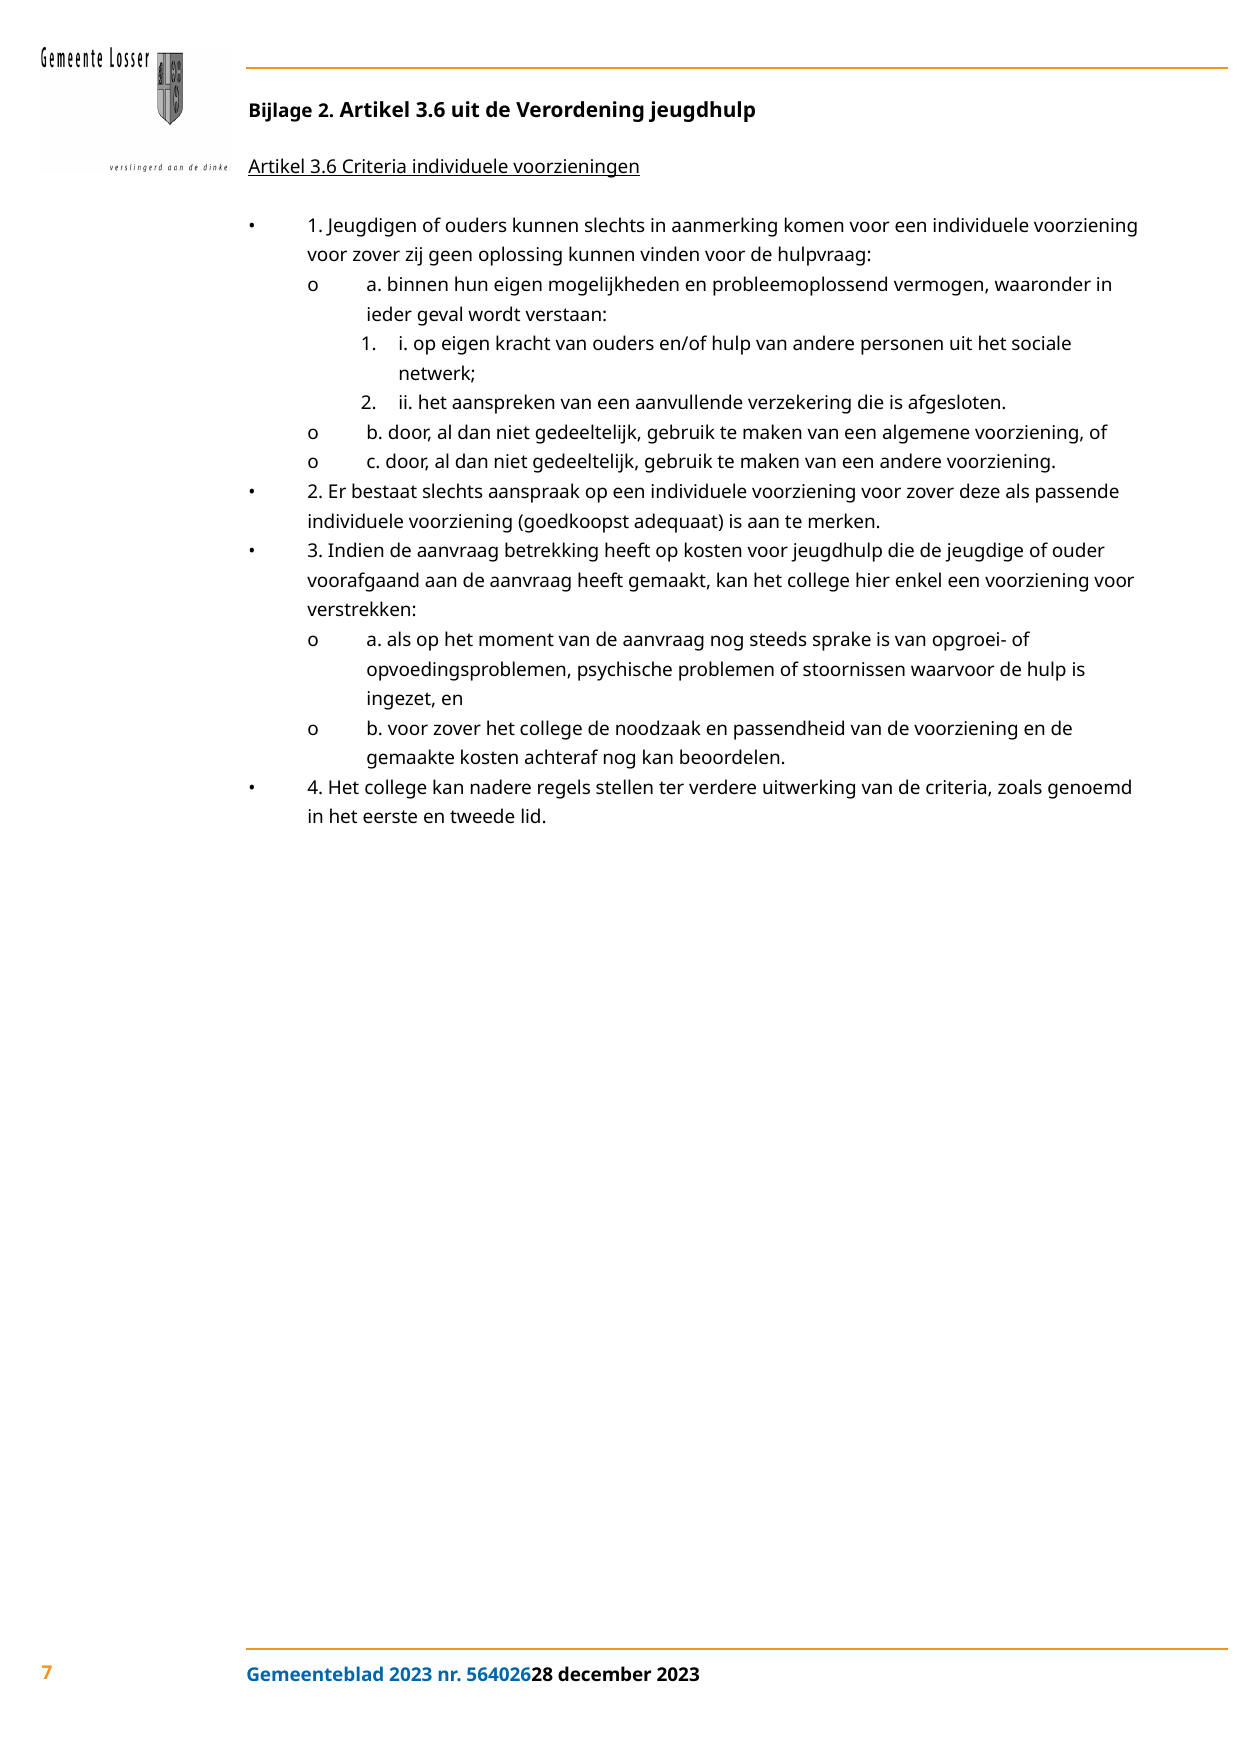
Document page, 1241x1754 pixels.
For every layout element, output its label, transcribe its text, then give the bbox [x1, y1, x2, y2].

list b. voor zover het college de noodzaak en passendheid van de voorziening en de gemaakte kosten achteraf nog kan beoordelen. [307, 715, 1152, 770]
list a. binnen hun eigen mogelijkheden en probleemoplossend vermogen, waaronder in ieder geval wordt verstaan: [307, 271, 1152, 327]
list 3. Indien de aanvraag betrekking heeft op kosten voor jeugdhulp die de jeugdige of ouder voorafgaand aan de aanvraag heeft gemaakt, kan het college hier enkel een voorziening voor verstrekken: [248, 537, 1152, 622]
list ii. het aanspreken van een aanvullende verzekering die is afgesloten. [361, 389, 1152, 415]
picture [41, 47, 231, 172]
list b. door, al dan niet gedeeltelijk, gebruik te maken van een algemene voorziening, of [307, 419, 1152, 445]
list c. door, al dan niet gedeeltelijk, gebruik te maken van een andere voorziening. [307, 449, 1152, 474]
list 4. Het college kan nadere regels stellen ter verdere uitwerking van de criteria, zoals genoemd in het eerste en tweede lid. [248, 774, 1152, 829]
list 1. Jeugdigen of ouders kunnen slechts in aanmerking komen voor een individuele voorziening voor zover zij geen oplossing kunnen vinden voor de hulpvraag: [248, 212, 1152, 267]
text Artikel 3.6 Criteria individuele voorzieningen [248, 153, 1152, 179]
list a. als op het moment van de aanvraag nog steeds sprake is van opgroei- of opvoedingsproblemen, psychische problemen of stoornissen waarvoor de hulp is ingezet, en [307, 626, 1152, 711]
text Bijlage 2. Artikel 3.6 uit de Verordening jeugdhulp [248, 95, 1152, 123]
list 2. Er bestaat slechts aanspraak op een individuele voorziening voor zover deze als passende individuele voorziening (goedkoopst adequaat) is aan te merken. [248, 478, 1152, 534]
list i. op eigen kracht van ouders en/of hulp van andere personen uit het sociale netwerk; [361, 330, 1152, 386]
